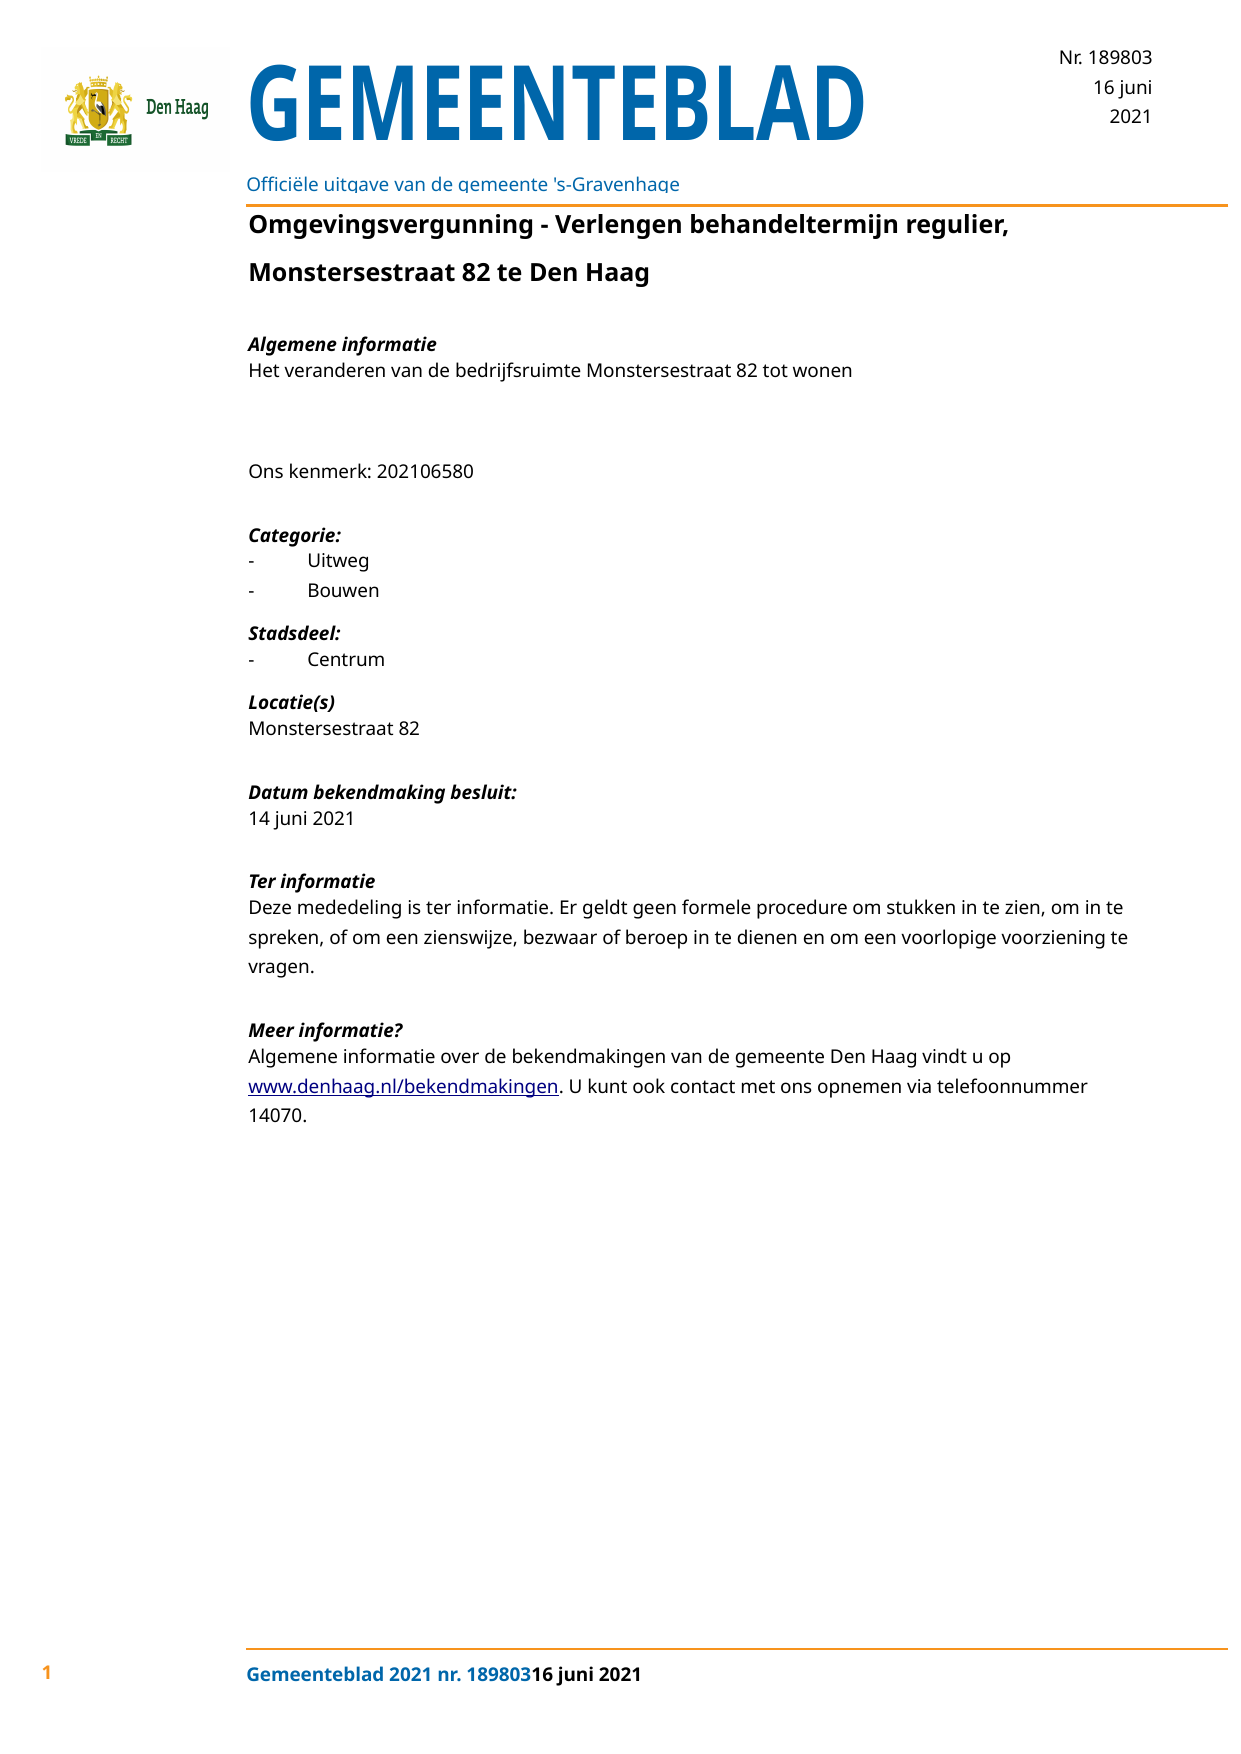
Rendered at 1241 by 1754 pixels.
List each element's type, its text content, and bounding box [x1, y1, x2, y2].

text Meer informatie? [248, 1017, 1152, 1043]
text Locatie(s) [248, 689, 1152, 715]
text Stadsdeel: [248, 620, 1152, 646]
picture [41, 47, 231, 172]
text Datum bekendmaking besluit: [248, 779, 1152, 805]
text Omgevingsvergunning - Verlengen behandeltermijn regulier, Monstersestraat 82 te Den Haag [248, 207, 1152, 288]
text Ter informatie [248, 869, 1152, 894]
text Categorie: [248, 522, 1152, 548]
text Ons kenmerk: 202106580 [248, 458, 1152, 484]
list Uitweg [248, 548, 1152, 573]
text 14 juni 2021 [248, 805, 1152, 830]
text Algemene informatie [248, 331, 1152, 357]
text Het veranderen van de bedrijfsruimte Monstersestraat 82 tot wonen [248, 357, 1152, 383]
text Algemene informatie over de bekendmakingen van de gemeente Den Haag vindt u op www.denhaag.nl/bekendmakingen. U kunt ook contact met ons opnemen via telefoonnummer 14070. [248, 1043, 1152, 1128]
text Deze mededeling is ter informatie. Er geldt geen formele procedure om stukken in te zien, om in te spreken, of om een zienswijze, bezwaar of beroep in te dienen en om een voorlopige voorziening te vragen. [248, 894, 1152, 979]
list Centrum [248, 646, 1152, 672]
text Monstersestraat 82 [248, 715, 1152, 741]
list Bouwen [248, 577, 1152, 603]
